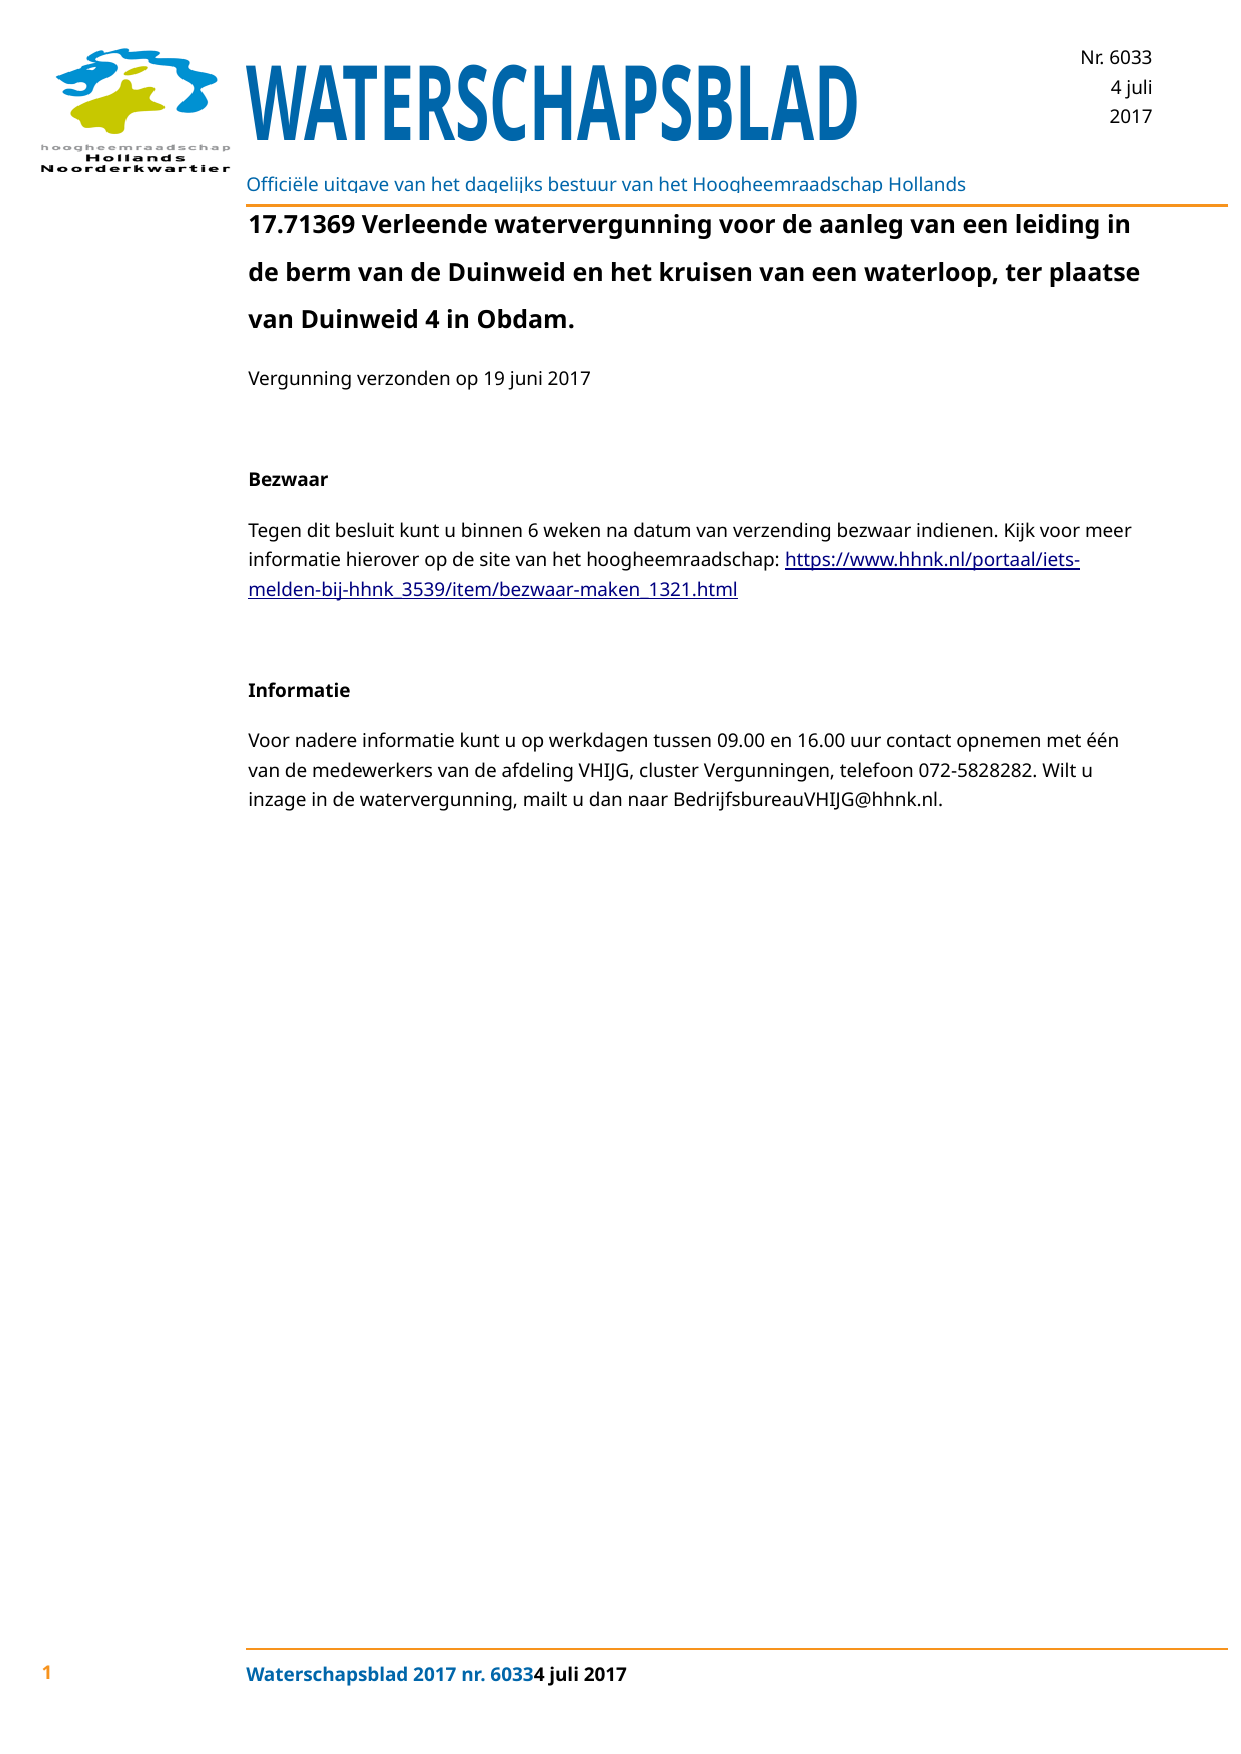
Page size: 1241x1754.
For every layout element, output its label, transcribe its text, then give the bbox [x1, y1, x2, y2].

text Vergunning verzonden op 19 juni 2017 [248, 366, 1152, 391]
picture [41, 47, 231, 172]
text Bezwaar [248, 466, 1152, 492]
text 17.71369 Verleende watervergunning voor de aanleg van een leiding in de berm van de Duinweid en het kruisen van een waterloop, ter plaatse van Duinweid 4 in Obdam. [248, 207, 1152, 336]
text Informatie [248, 677, 1152, 702]
text Voor nadere informatie kunt u op werkdagen tussen 09.00 en 16.00 uur contact opnemen met één van de medewerkers van de afdeling VHIJG, cluster Vergunningen, telefoon 072-5828282. Wilt u inzage in de watervergunning, mailt u dan naar BedrijfsbureauVHIJG@hhnk.nl. [248, 727, 1152, 812]
text Tegen dit besluit kunt u binnen 6 weken na datum van verzending bezwaar indienen. Kijk voor meer informatie hierover op de site van het hoogheemraadschap: https://www.hhnk.nl/portaal/iets-melden-bij-hhnk_3539/item/bezwaar-maken_1321.html [248, 517, 1152, 602]
